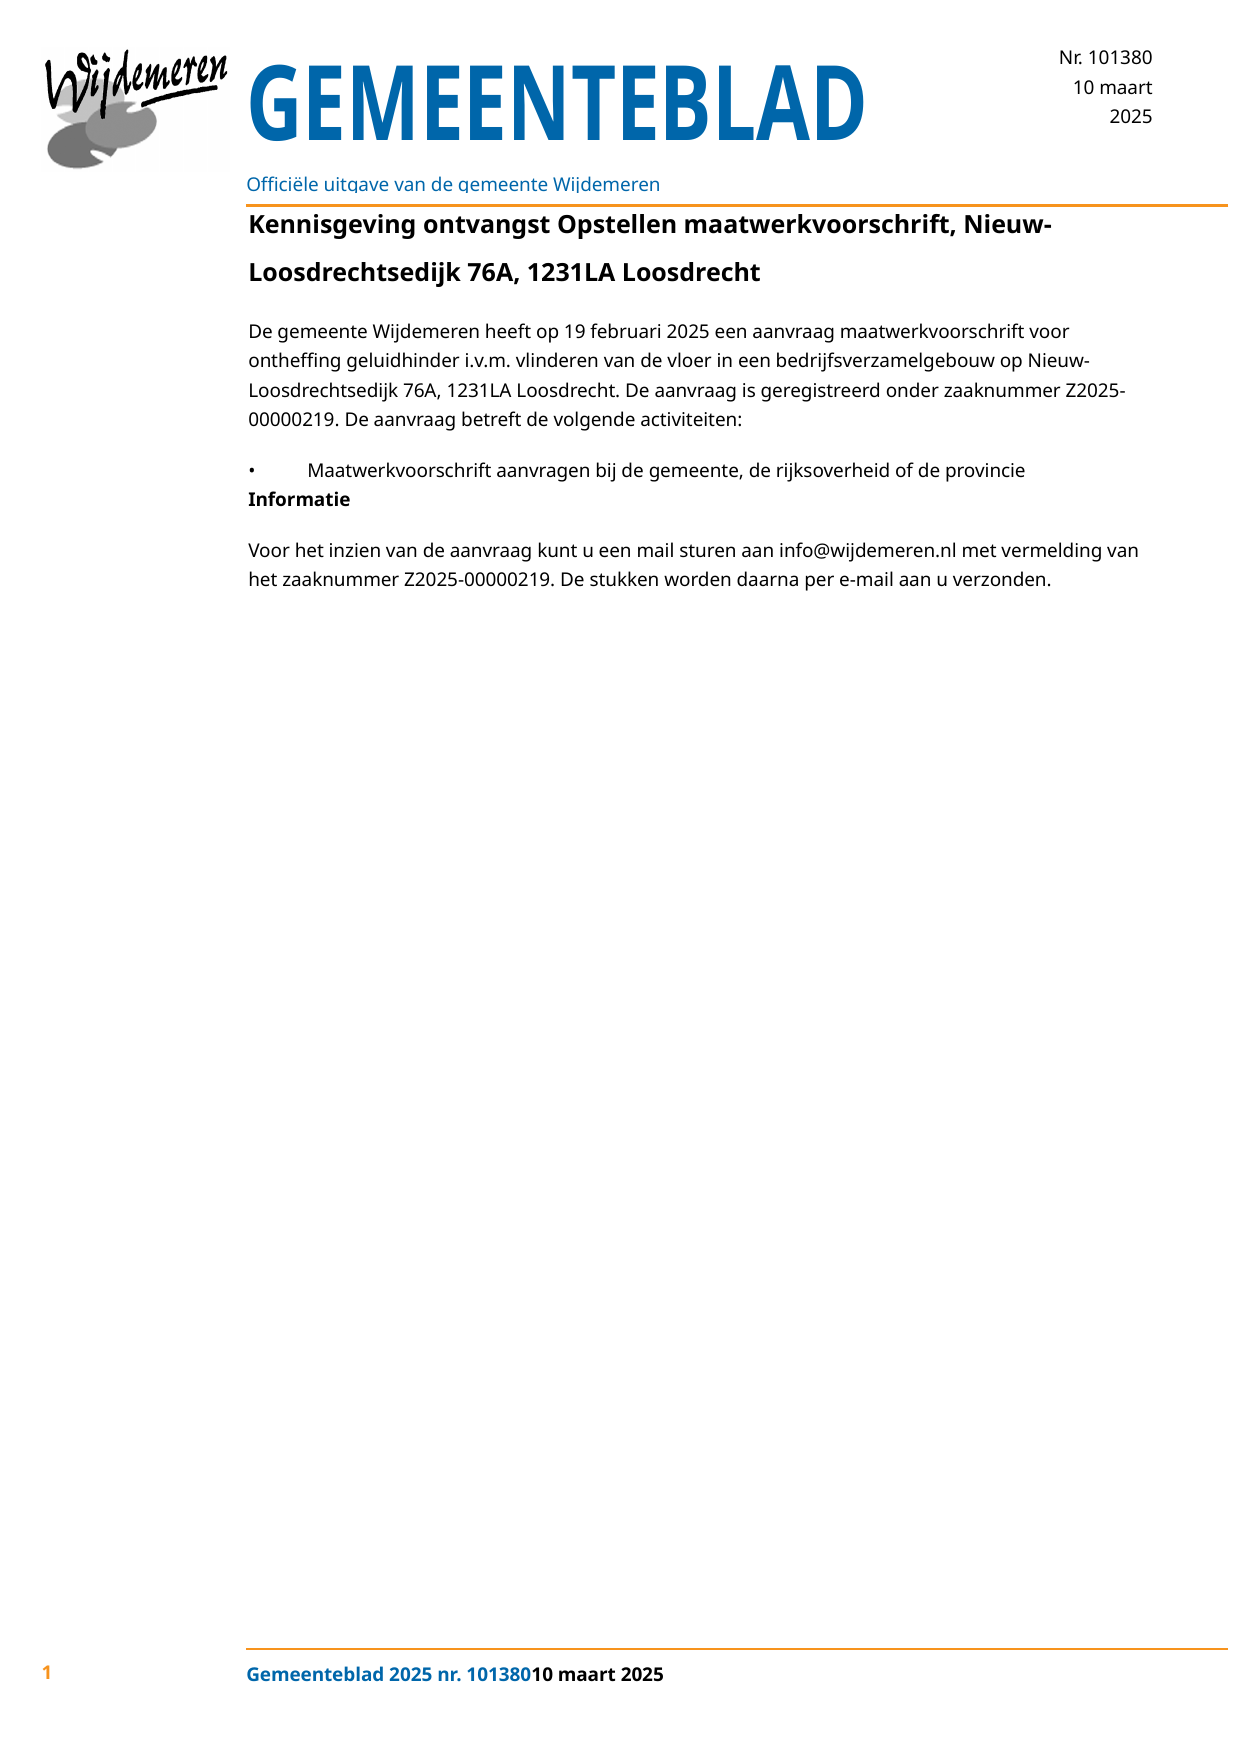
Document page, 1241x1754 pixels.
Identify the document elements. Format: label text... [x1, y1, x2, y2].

text Voor het inzien van de aanvraag kunt u een mail sturen aan info@wijdemeren.nl met vermelding van het zaaknummer Z2025-00000219. De stukken worden daarna per e-mail aan u verzonden. [248, 537, 1152, 592]
picture [41, 47, 231, 172]
text De gemeente Wijdemeren heeft op 19 februari 2025 een aanvraag maatwerkvoorschrift voor ontheffing geluidhinder i.v.m. vlinderen van de vloer in een bedrijfsverzamelgebouw op Nieuw-Loosdrechtsedijk 76A, 1231LA Loosdrecht. De aanvraag is geregistreerd onder zaaknummer Z2025-00000219. De aanvraag betreft de volgende activiteiten: [248, 318, 1152, 432]
list Maatwerkvoorschrift aanvragen bij de gemeente, de rijksoverheid of de provincie [248, 457, 1152, 483]
text Kennisgeving ontvangst Opstellen maatwerkvoorschrift, Nieuw-Loosdrechtsedijk 76A, 1231LA Loosdrecht [248, 207, 1152, 288]
text Informatie [248, 487, 1152, 512]
